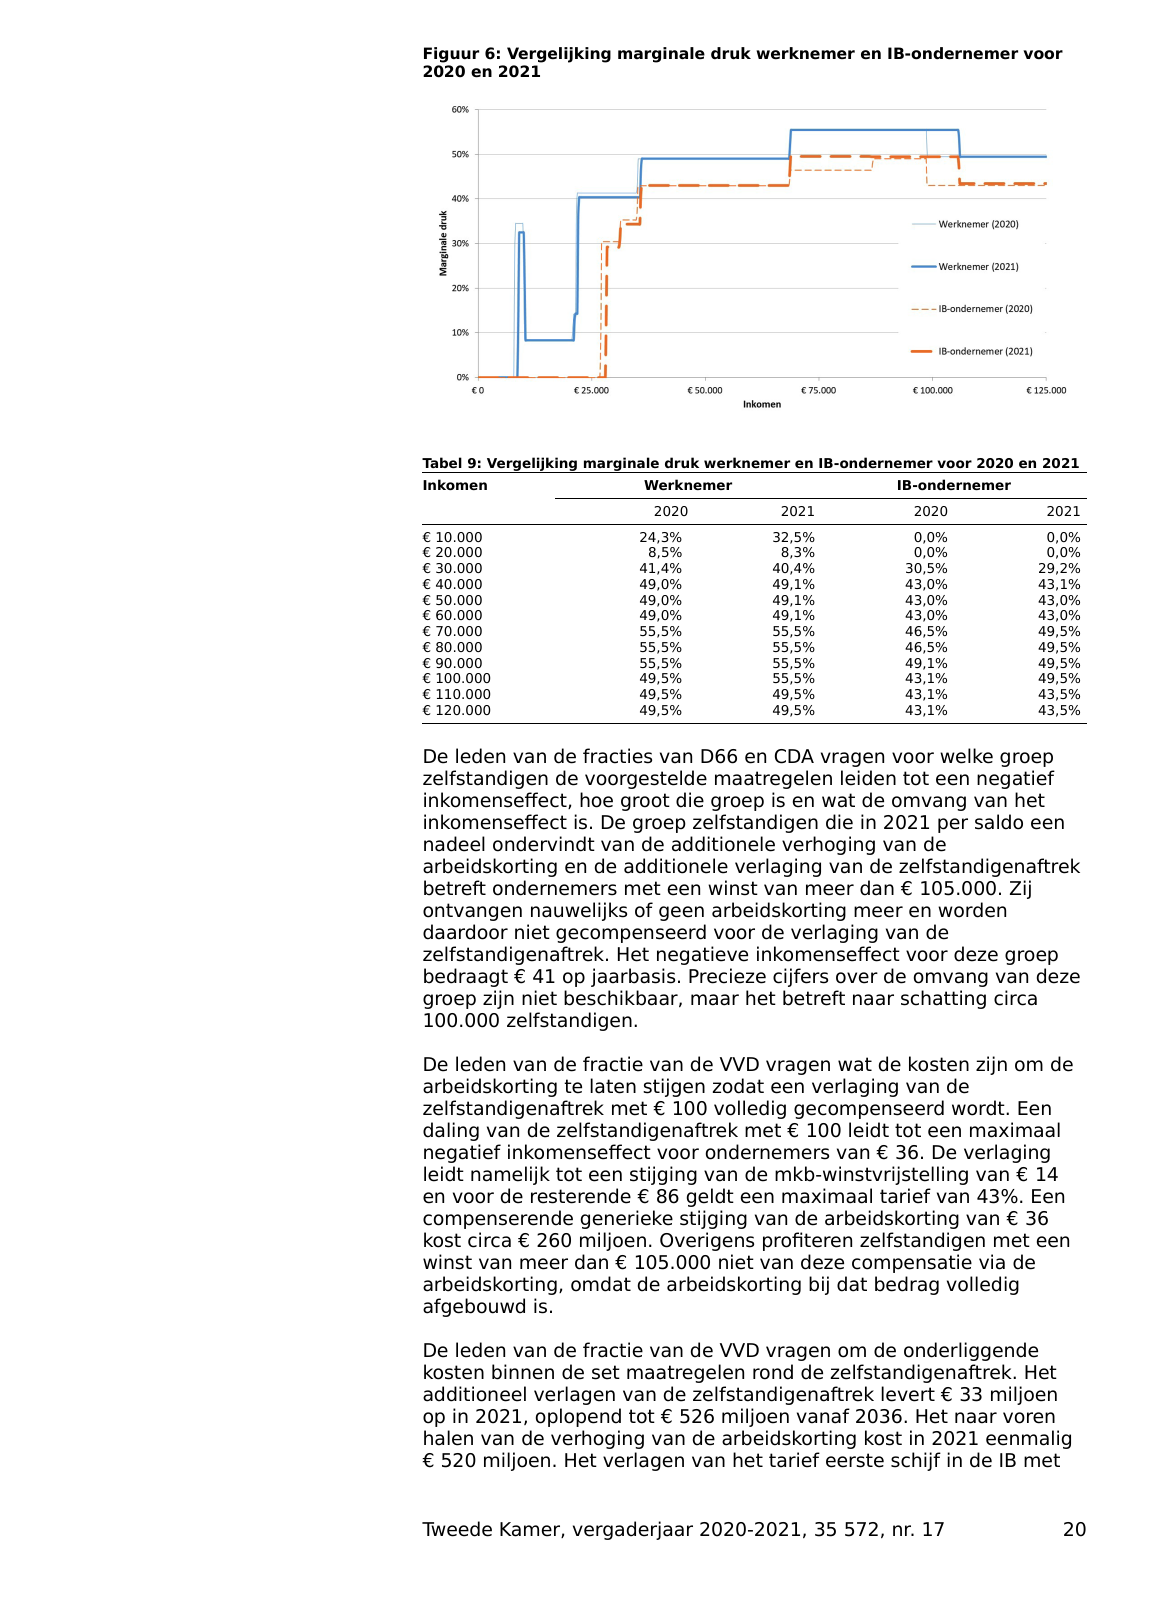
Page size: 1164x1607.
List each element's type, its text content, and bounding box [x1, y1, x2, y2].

picture [422, 92, 1072, 412]
table_cell IB-ondernemer [821, 473, 1087, 498]
table_cell € 50.000 [422, 593, 555, 608]
table_cell 43,0% [821, 608, 954, 624]
table_cell 49,1% [688, 608, 821, 624]
table_cell 2020 [555, 499, 688, 524]
table_cell 32,5% [688, 525, 821, 545]
table_cell 24,3% [555, 525, 688, 545]
table_cell 49,5% [688, 703, 821, 723]
table_cell 41,4% [555, 561, 688, 577]
table_cell 55,5% [688, 624, 821, 640]
table_cell 49,5% [688, 687, 821, 703]
table_cell € 100.000 [422, 671, 555, 687]
table_cell 49,1% [688, 593, 821, 608]
table_cell 30,5% [821, 561, 954, 577]
table_cell 55,5% [688, 655, 821, 671]
table_cell 43,1% [821, 687, 954, 703]
table_cell 49,5% [954, 640, 1087, 655]
table_cell 49,1% [688, 577, 821, 592]
table_cell 49,5% [954, 624, 1087, 640]
table_cell € 60.000 [422, 608, 555, 624]
table_cell € 10.000 [422, 525, 555, 545]
table_cell 55,5% [555, 655, 688, 671]
table_cell 0,0% [954, 525, 1087, 545]
table_cell 2021 [688, 499, 821, 524]
text De leden van de fracties van D66 en CDA vragen voor welke groep zelfstandigen de voorgestelde maatregelen leiden tot een negatief inkomenseffect, hoe groot die groep is en wat de omvang van het inkomenseffect is. De groep zelfstandigen die in 2021 per saldo een nadeel ondervindt van de additionele verhoging van de arbeidskorting en de additionele verlaging van de zelfstandigenaftrek betreft ondernemers met een winst van meer dan € 105.000. Zij ontvangen nauwelijks of geen arbeidskorting meer en worden daardoor niet gecompenseerd voor de verlaging van de zelfstandigenaftrek. Het negatieve inkomenseffect voor deze groep bedraagt € 41 op jaarbasis. Precieze cijfers over de omvang van deze groep zijn niet beschikbaar, maar het betreft naar schatting circa 100.000 zelfstandigen. [422, 746, 1087, 1032]
table_cell 0,0% [821, 525, 954, 545]
table_cell € 120.000 [422, 703, 555, 723]
table_cell 49,0% [555, 577, 688, 592]
table_cell 43,0% [821, 593, 954, 608]
table_cell 43,1% [821, 671, 954, 687]
table_cell 0,0% [821, 545, 954, 561]
table_cell 46,5% [821, 640, 954, 655]
table_cell 43,0% [954, 608, 1087, 624]
table_cell 43,0% [821, 577, 954, 592]
table_cell € 90.000 [422, 655, 555, 671]
table_cell € 110.000 [422, 687, 555, 703]
table_cell 46,5% [821, 624, 954, 640]
table_cell 43,0% [954, 593, 1087, 608]
table_cell € 30.000 [422, 561, 555, 577]
table_cell 49,1% [821, 655, 954, 671]
table_cell 2020 [821, 499, 954, 524]
table_cell 55,5% [555, 624, 688, 640]
table_cell 49,5% [555, 703, 688, 723]
table_cell € 40.000 [422, 577, 555, 592]
table_cell 49,5% [555, 687, 688, 703]
text De leden van de fractie van de VVD vragen wat de kosten zijn om de arbeidskorting te laten stijgen zodat een verlaging van de zelfstandigenaftrek met € 100 volledig gecompenseerd wordt. Een daling van de zelfstandigenaftrek met € 100 leidt tot een maximaal negatief inkomenseffect voor ondernemers van € 36. De verlaging leidt namelijk tot een stijging van de mkb-winstvrijstelling van € 14 en voor de resterende € 86 geldt een maximaal tarief van 43%. Een compenserende generieke stijging van de arbeidskorting van € 36 kost circa € 260 miljoen. Overigens profiteren zelfstandigen met een winst van meer dan € 105.000 niet van deze compensatie via de arbeidskorting, omdat de arbeidskorting bij dat bedrag volledig afgebouwd is. [422, 1054, 1087, 1318]
table_cell 40,4% [688, 561, 821, 577]
table_cell Werknemer [555, 473, 821, 498]
table_cell 29,2% [954, 561, 1087, 577]
table_cell € 70.000 [422, 624, 555, 640]
table_cell 49,5% [954, 655, 1087, 671]
table_cell 2021 [954, 499, 1087, 524]
table_cell 49,0% [555, 593, 688, 608]
table_cell 8,3% [688, 545, 821, 561]
text Figuur 6: Vergelijking marginale druk werknemer en IB-ondernemer voor 2020 en 2021 [422, 45, 1072, 81]
table_cell 43,1% [954, 577, 1087, 592]
table_cell 43,5% [954, 703, 1087, 723]
text De leden van de fractie van de VVD vragen om de onderliggende kosten binnen de set maatregelen rond de zelfstandigenaftrek. Het additioneel verlagen van de zelfstandigenaftrek levert € 33 miljoen op in 2021, oplopend tot € 526 miljoen vanaf 2036. Het naar voren halen van de verhoging van de arbeidskorting kost in 2021 eenmalig € 520 miljoen. Het verlagen van het tarief eerste schijf in de IB met [422, 1340, 1087, 1472]
table_cell 55,5% [688, 671, 821, 687]
table_cell 8,5% [555, 545, 688, 561]
table_cell 43,1% [821, 703, 954, 723]
table_cell Inkomen [422, 473, 555, 524]
table_cell € 80.000 [422, 640, 555, 655]
table_cell 43,5% [954, 687, 1087, 703]
table_header Tabel 9: Vergelijking marginale druk werknemer en IB-ondernemer voor 2020 en 2021 [422, 456, 1087, 472]
table_cell € 20.000 [422, 545, 555, 561]
table_cell 0,0% [954, 545, 1087, 561]
table_cell 49,5% [555, 671, 688, 687]
table_cell 55,5% [688, 640, 821, 655]
table_cell 49,0% [555, 608, 688, 624]
table_cell 49,5% [954, 671, 1087, 687]
table_cell 55,5% [555, 640, 688, 655]
